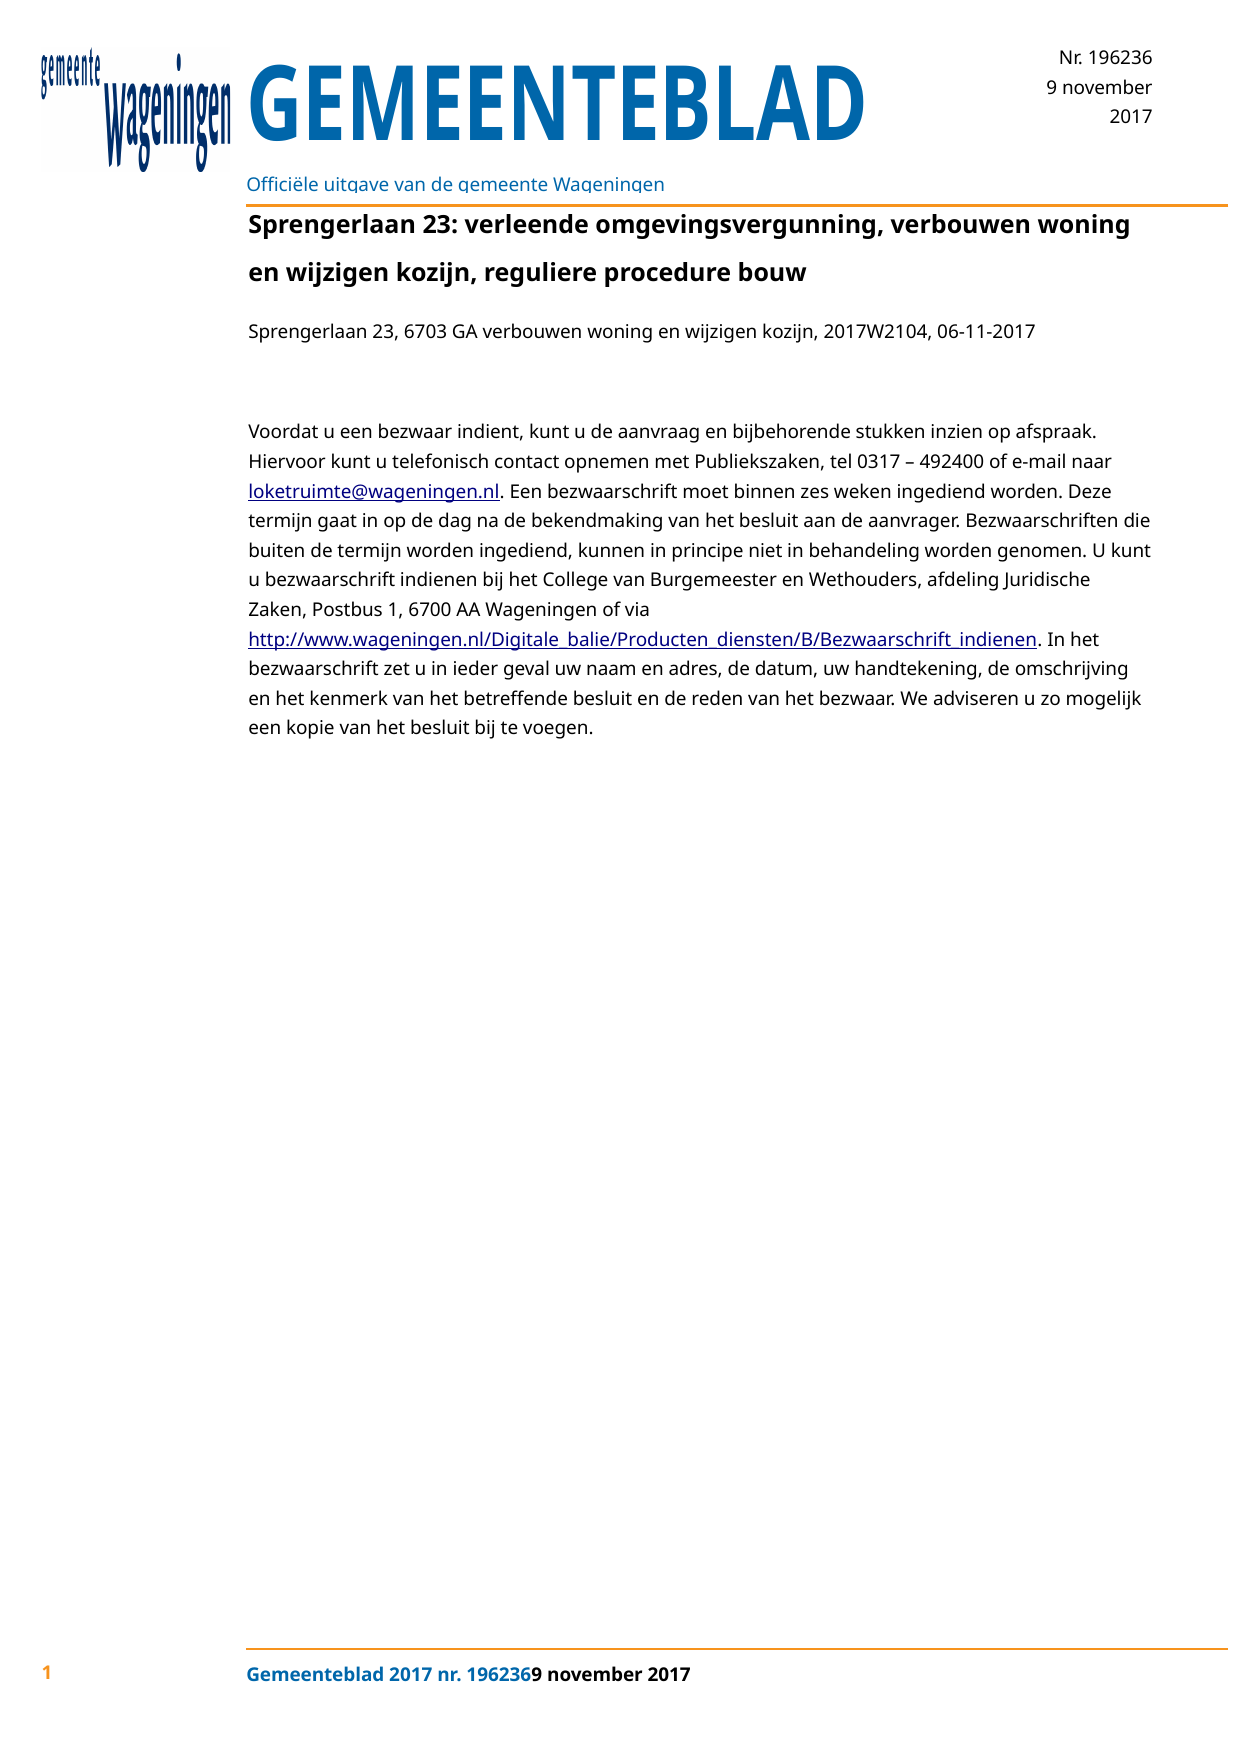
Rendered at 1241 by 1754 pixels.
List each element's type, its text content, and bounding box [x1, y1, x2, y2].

text Voordat u een bezwaar indient, kunt u de aanvraag en bijbehorende stukken inzien op afspraak. Hiervoor kunt u telefonisch contact opnemen met Publiekszaken, tel 0317 – 492400 of e-mail naar loketruimte@wageningen.nl. Een bezwaarschrift moet binnen zes weken ingediend worden. Deze termijn gaat in op de dag na de bekendmaking van het besluit aan de aanvrager. Bezwaarschriften die buiten de termijn worden ingediend, kunnen in principe niet in behandeling worden genomen. U kunt u bezwaarschrift indienen bij het College van Burgemeester en Wethouders, afdeling Juridische Zaken, Postbus 1, 6700 AA Wageningen of via http://www.wageningen.nl/Digitale_balie/Producten_diensten/B/Bezwaarschrift_indienen. In het bezwaarschrift zet u in ieder geval uw naam en adres, de datum, uw handtekening, de omschrijving en het kenmerk van het betreffende besluit en de reden van het bezwaar. We adviseren u zo mogelijk een kopie van het besluit bij te voegen. [248, 419, 1152, 740]
text Sprengerlaan 23, 6703 GA verbouwen woning en wijzigen kozijn, 2017W2104, 06-11-2017 [248, 318, 1152, 344]
text Sprengerlaan 23: verleende omgevingsvergunning, verbouwen woning en wijzigen kozijn, reguliere procedure bouw [248, 207, 1152, 288]
picture [41, 47, 231, 172]
